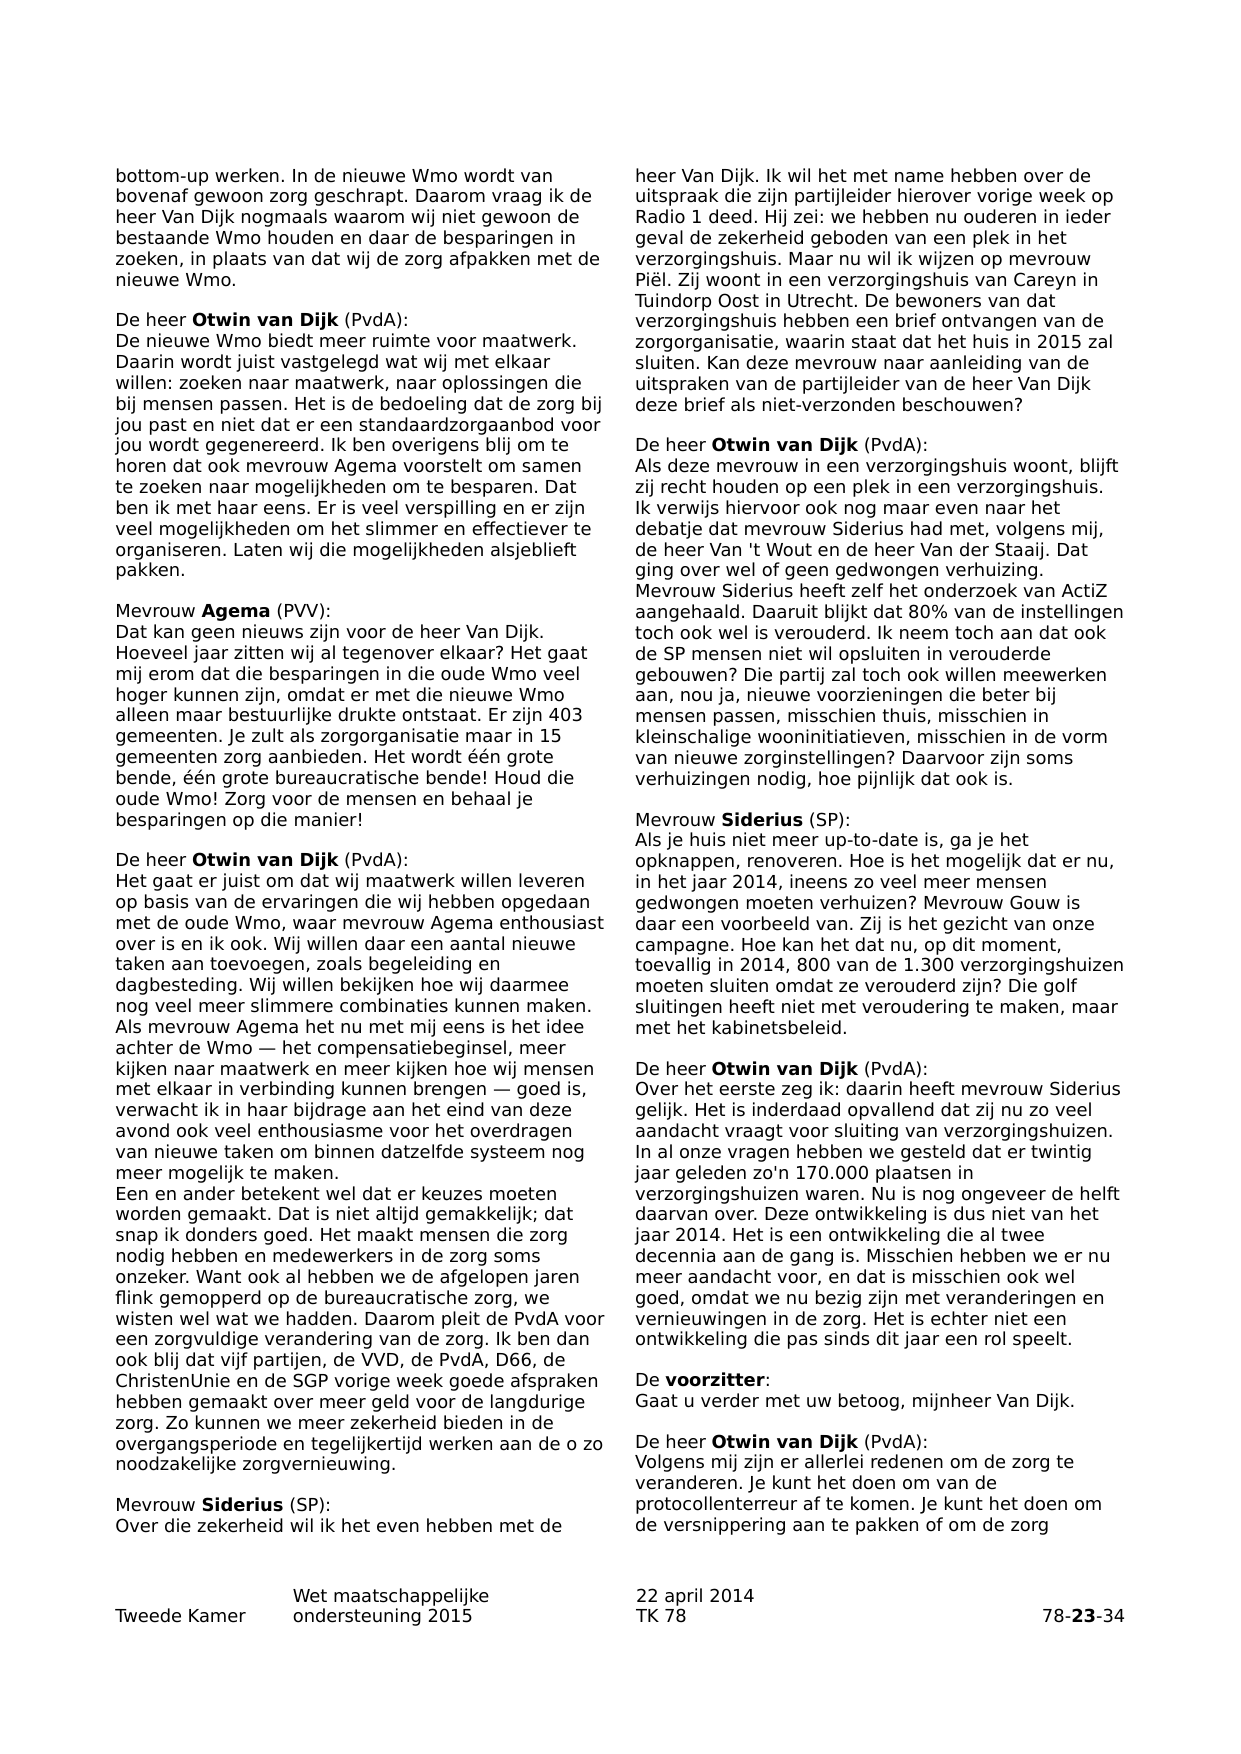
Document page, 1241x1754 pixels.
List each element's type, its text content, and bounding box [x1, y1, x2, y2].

text Over het eerste zeg ik: daarin heeft mevrouw Siderius gelijk. Het is inderdaad opvallend dat zij nu zo veel aandacht vraagt voor sluiting van verzorgingshuizen. In al onze vragen hebben we gesteld dat er twintig jaar geleden zo'n 170.000 plaatsen in verzorgingshuizen waren. Nu is nog ongeveer de helft daarvan over. Deze ontwikkeling is dus niet van het jaar 2014. Het is een ontwikkeling die al twee decennia aan de gang is. Misschien hebben we er nu meer aandacht voor, en dat is misschien ook wel goed, omdat we nu bezig zijn met veranderingen en vernieuwingen in de zorg. Het is echter niet een ontwikkeling die pas sinds dit jaar een rol speelt. [635, 1079, 1125, 1350]
text Over die zekerheid wil ik het even hebben met de [115, 1516, 605, 1537]
text Als je huis niet meer up-to-date is, ga je het opknappen, renoveren. Hoe is het mogelijk dat er nu, in het jaar 2014, ineens zo veel meer mensen gedwongen moeten verhuizen? Mevrouw Gouw is daar een voorbeeld van. Zij is het gezicht van onze campagne. Hoe kan het dat nu, op dit moment, toevallig in 2014, 800 van de 1.300 verzorgingshuizen moeten sluiten omdat ze verouderd zijn? Die golf sluitingen heeft niet met veroudering te maken, maar met het kabinetsbeleid. [635, 830, 1125, 1038]
text De voorzitter: [635, 1370, 1125, 1391]
text De heer Otwin van Dijk (PvdA): [635, 1058, 1125, 1079]
text Volgens mij zijn er allerlei redenen om de zorg te veranderen. Je kunt het doen om van de protocollenterreur af te komen. Je kunt het doen om de versnippering aan te pakken of om de zorg [635, 1452, 1125, 1536]
text De heer Otwin van Dijk (PvdA): [115, 850, 605, 871]
text Mevrouw Siderius (SP): [635, 809, 1125, 830]
text De heer Otwin van Dijk (PvdA): [635, 1432, 1125, 1452]
text Het gaat er juist om dat wij maatwerk willen leveren op basis van de ervaringen die wij hebben opgedaan met de oude Wmo, waar mevrouw Agema enthousiast over is en ik ook. Wij willen daar een aantal nieuwe taken aan toevoegen, zoals begeleiding en dagbesteding. Wij willen bekijken hoe wij daarmee nog veel meer slimmere combinaties kunnen maken. Als mevrouw Agema het nu met mij eens is het idee achter de Wmo — het compensatiebeginsel, meer kijken naar maatwerk en meer kijken hoe wij mensen met elkaar in verbinding kunnen brengen — goed is, verwacht ik in haar bijdrage aan het eind van deze avond ook veel enthousiasme voor het overdragen van nieuwe taken om binnen datzelfde systeem nog meer mogelijk te maken. [115, 871, 605, 1183]
text heer Van Dijk. Ik wil het met name hebben over de uitspraak die zijn partijleider hierover vorige week op Radio 1 deed. Hij zei: we hebben nu ouderen in ieder geval de zekerheid geboden van een plek in het verzorgingshuis. Maar nu wil ik wijzen op mevrouw Piël. Zij woont in een verzorgingshuis van Careyn in Tuindorp Oost in Utrecht. De bewoners van dat verzorgingshuis hebben een brief ontvangen van de zorgorganisatie, waarin staat dat het huis in 2015 zal sluiten. Kan deze mevrouw naar aanleiding van de uitspraken van de partijleider van de heer Van Dijk deze brief als niet-verzonden beschouwen? [635, 165, 1125, 415]
text bottom-up werken. In de nieuwe Wmo wordt van bovenaf gewoon zorg geschrapt. Daarom vraag ik de heer Van Dijk nogmaals waarom wij niet gewoon de bestaande Wmo houden en daar de besparingen in zoeken, in plaats van dat wij de zorg afpakken met de nieuwe Wmo. [115, 165, 605, 290]
text Gaat u verder met uw betoog, mijnheer Van Dijk. [635, 1391, 1125, 1412]
text Als deze mevrouw in een verzorgingshuis woont, blijft zij recht houden op een plek in een verzorgingshuis. Ik verwijs hiervoor ook nog maar even naar het debatje dat mevrouw Siderius had met, volgens mij, de heer Van 't Wout en de heer Van der Staaij. Dat ging over wel of geen gedwongen verhuizing. Mevrouw Siderius heeft zelf het onderzoek van ActiZ aangehaald. Daaruit blijkt dat 80% van de instellingen toch ook wel is verouderd. Ik neem toch aan dat ook de SP mensen niet wil opsluiten in verouderde gebouwen? Die partij zal toch ook willen meewerken aan, nou ja, nieuwe voorzieningen die beter bij mensen passen, misschien thuis, misschien in kleinschalige wooninitiatieven, misschien in de vorm van nieuwe zorginstellingen? Daarvoor zijn soms verhuizingen nodig, hoe pijnlijk dat ook is. [635, 456, 1125, 789]
text Een en ander betekent wel dat er keuzes moeten worden gemaakt. Dat is niet altijd gemakkelijk; dat snap ik donders goed. Het maakt mensen die zorg nodig hebben en medewerkers in de zorg soms onzeker. Want ook al hebben we de afgelopen jaren flink gemopperd op de bureaucratische zorg, we wisten wel wat we hadden. Daarom pleit de PvdA voor een zorgvuldige verandering van de zorg. Ik ben dan ook blij dat vijf partijen, de VVD, de PvdA, D66, de ChristenUnie en de SGP vorige week goede afspraken hebben gemaakt over meer geld voor de langdurige zorg. Zo kunnen we meer zekerheid bieden in de overgangsperiode en tegelijkertijd werken aan de o zo noodzakelijke zorgvernieuwing. [115, 1183, 605, 1475]
text Mevrouw Agema (PVV): [115, 601, 605, 622]
text De nieuwe Wmo biedt meer ruimte voor maatwerk. Daarin wordt juist vastgelegd wat wij met elkaar willen: zoeken naar maatwerk, naar oplossingen die bij mensen passen. Het is de bedoeling dat de zorg bij jou past en niet dat er een standaardzorgaanbod voor jou wordt gegenereerd. Ik ben overigens blij om te horen dat ook mevrouw Agema voorstelt om samen te zoeken naar mogelijkheden om te besparen. Dat ben ik met haar eens. Er is veel verspilling en er zijn veel mogelijkheden om het slimmer en effectiever te organiseren. Laten wij die mogelijkheden alsjeblieft pakken. [115, 331, 605, 581]
text De heer Otwin van Dijk (PvdA): [635, 435, 1125, 456]
text Dat kan geen nieuws zijn voor de heer Van Dijk. Hoeveel jaar zitten wij al tegenover elkaar? Het gaat mij erom dat die besparingen in die oude Wmo veel hoger kunnen zijn, omdat er met die nieuwe Wmo alleen maar bestuurlijke drukte ontstaat. Er zijn 403 gemeenten. Je zult als zorgorganisatie maar in 15 gemeenten zorg aanbieden. Het wordt één grote bende, één grote bureaucratische bende! Houd die oude Wmo! Zorg voor de mensen en behaal je besparingen op die manier! [115, 622, 605, 830]
text Mevrouw Siderius (SP): [115, 1495, 605, 1516]
text De heer Otwin van Dijk (PvdA): [115, 310, 605, 331]
